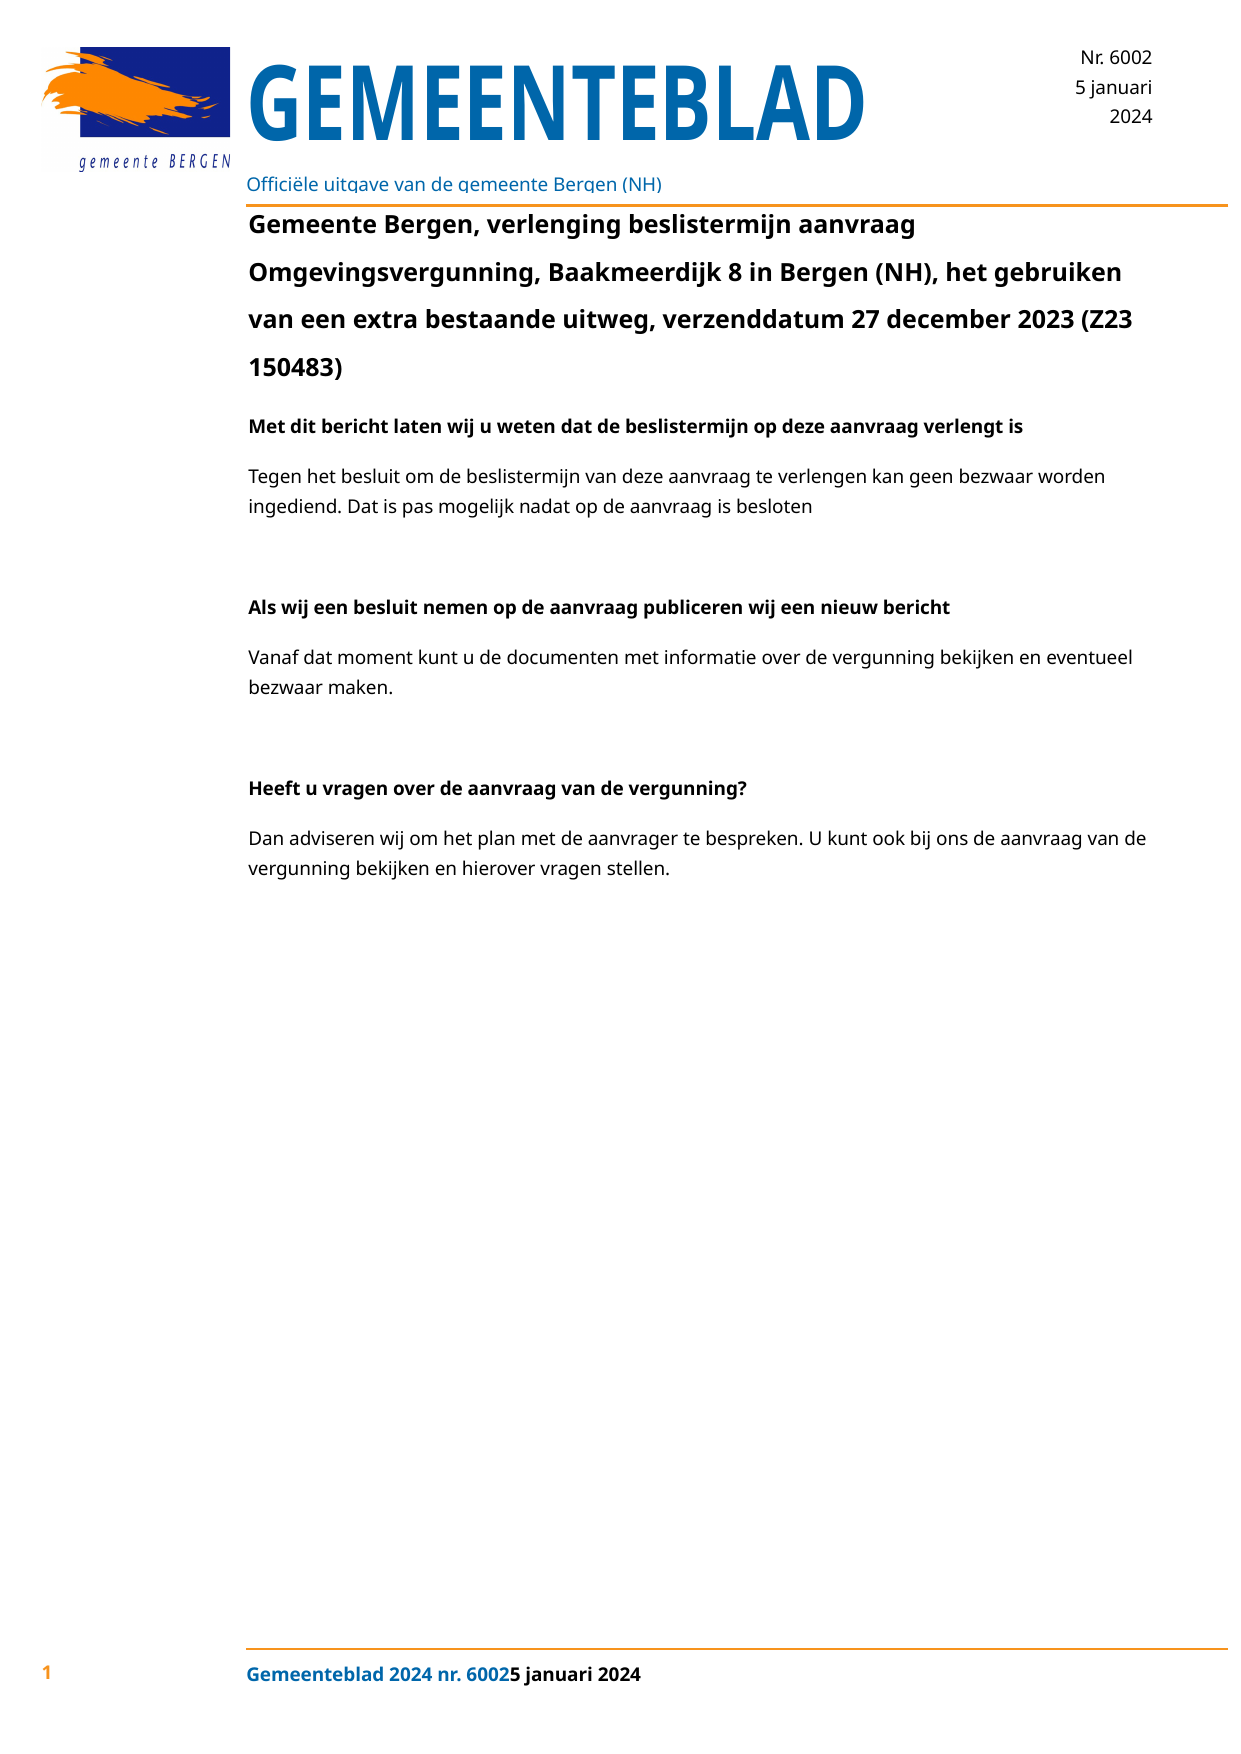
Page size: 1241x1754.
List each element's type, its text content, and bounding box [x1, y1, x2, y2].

picture [41, 47, 231, 172]
text Tegen het besluit om de beslistermijn van deze aanvraag te verlengen kan geen bezwaar worden ingediend. Dat is pas mogelijk nadat op de aanvraag is besloten [248, 463, 1152, 519]
text Met dit bericht laten wij u weten dat de beslistermijn op deze aanvraag verlengt is [248, 413, 1152, 439]
text Als wij een besluit nemen op de aanvraag publiceren wij een nieuw bericht [248, 594, 1152, 620]
text Vanaf dat moment kunt u de documenten met informatie over de vergunning bekijken en eventueel bezwaar maken. [248, 644, 1152, 700]
text Gemeente Bergen, verlenging beslistermijn aanvraag Omgevingsvergunning, Baakmeerdijk 8 in Bergen (NH), het gebruiken van een extra bestaande uitweg, verzenddatum 27 december 2023 (Z23 150483) [248, 207, 1152, 384]
text Heeft u vragen over de aanvraag van de vergunning? [248, 775, 1152, 801]
text Dan adviseren wij om het plan met de aanvrager te bespreken. U kunt ook bij ons de aanvraag van de vergunning bekijken en hierover vragen stellen. [248, 825, 1152, 881]
